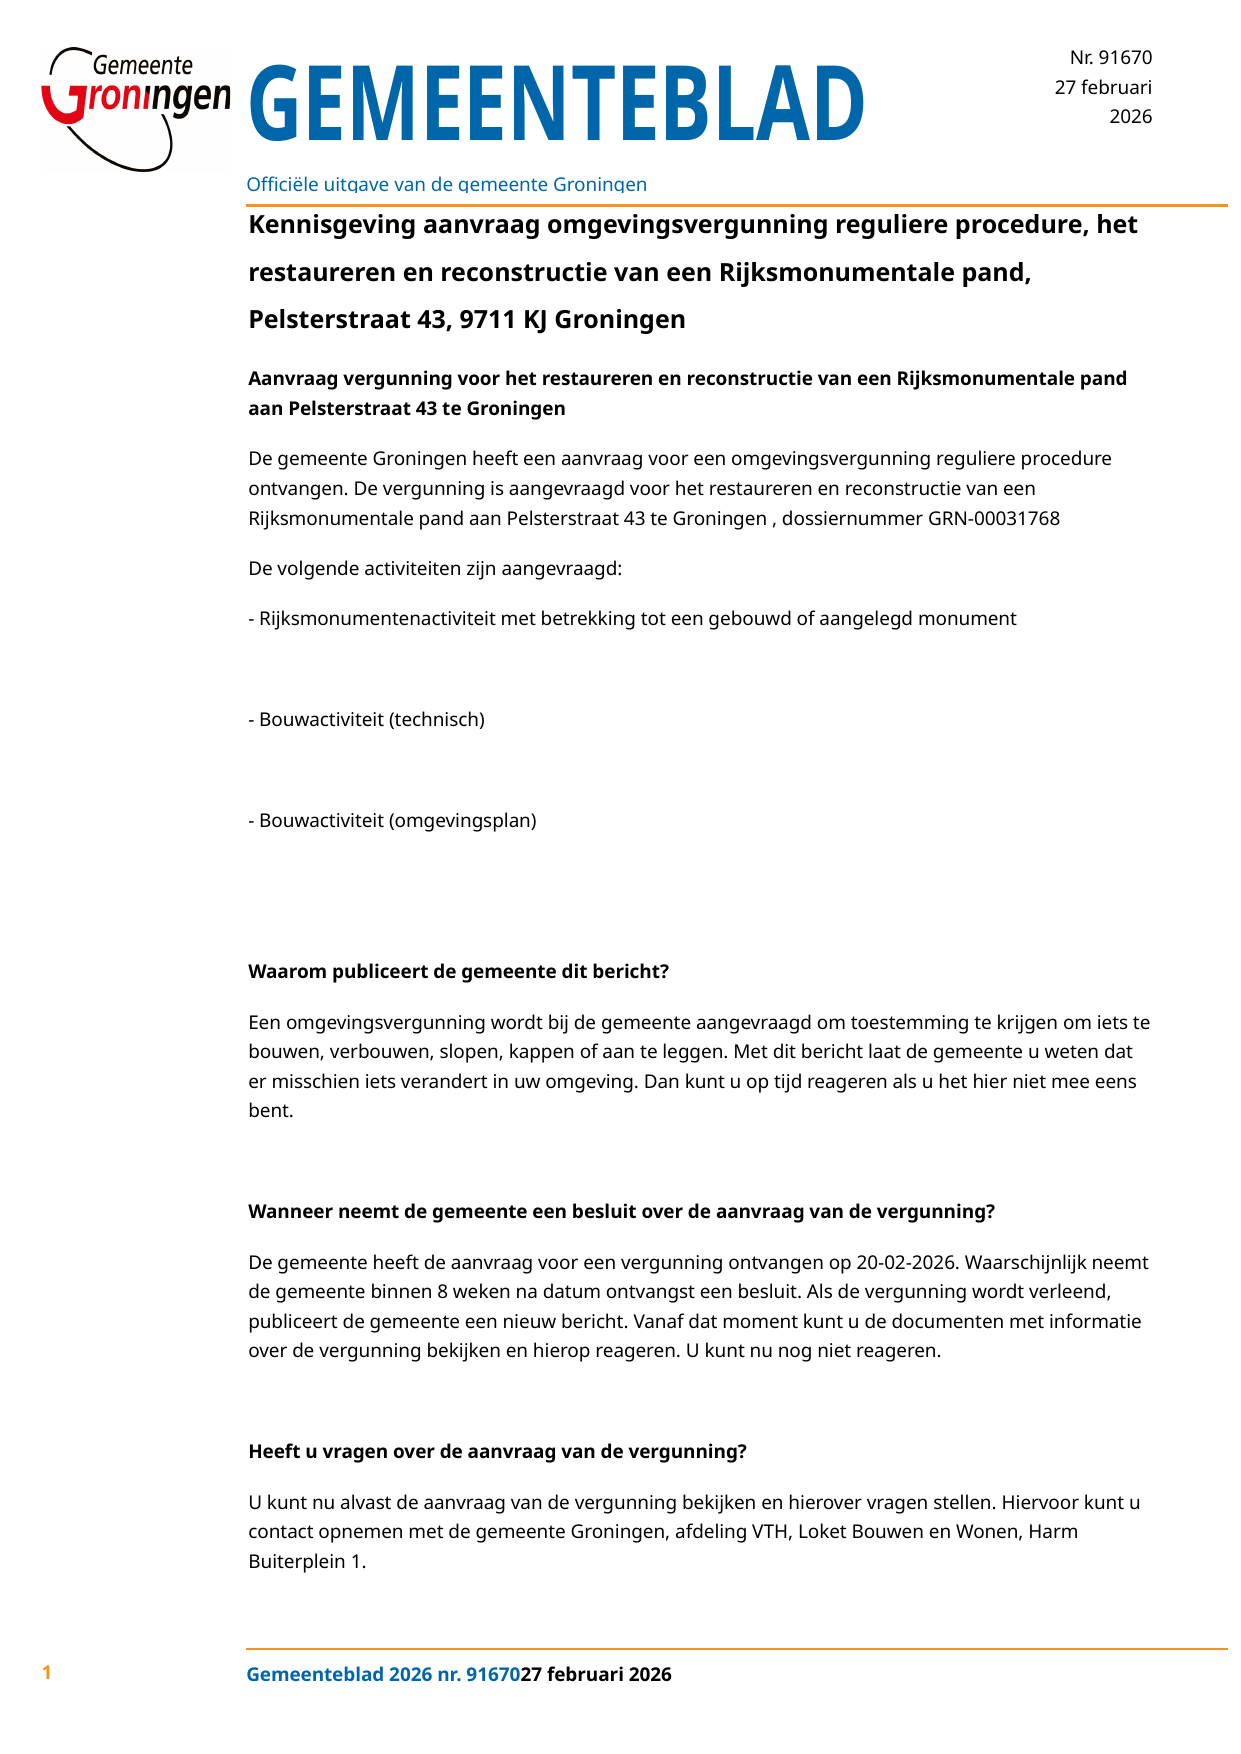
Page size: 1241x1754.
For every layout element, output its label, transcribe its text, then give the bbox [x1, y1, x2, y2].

text - Bouwactiviteit (technisch) [248, 706, 1152, 732]
text U kunt nu alvast de aanvraag van de vergunning bekijken en hierover vragen stellen. Hiervoor kunt u contact opnemen met de gemeente Groningen, afdeling VTH, Loket Bouwen en Wonen, Harm Buiterplein 1. [248, 1489, 1152, 1574]
text - Bouwactiviteit (omgevingsplan) [248, 807, 1152, 833]
text Waarom publiceert de gemeente dit bericht? [248, 958, 1152, 984]
text Kennisgeving aanvraag omgevingsvergunning reguliere procedure, het restaureren en reconstructie van een Rijksmonumentale pand, Pelsterstraat 43, 9711 KJ Groningen [248, 207, 1152, 336]
text Aanvraag vergunning voor het restaureren en reconstructie van een Rijksmonumentale pand aan Pelsterstraat 43 te Groningen [248, 366, 1152, 421]
text De gemeente heeft de aanvraag voor een vergunning ontvangen op 20-02-2026. Waarschijnlijk neemt de gemeente binnen 8 weken na datum ontvangst een besluit. Als de vergunning wordt verleend, publiceert de gemeente een nieuw bericht. Vanaf dat moment kunt u de documenten met informatie over de vergunning bekijken en hierop reageren. U kunt nu nog niet reageren. [248, 1249, 1152, 1363]
text Wanneer neemt de gemeente een besluit over de aanvraag van de vergunning? [248, 1198, 1152, 1224]
text De volgende activiteiten zijn aangevraagd: [248, 555, 1152, 581]
picture [41, 47, 231, 172]
text - Rijksmonumentenactiviteit met betrekking tot een gebouwd of aangelegd monument [248, 606, 1152, 631]
text Een omgevingsvergunning wordt bij de gemeente aangevraagd om toestemming te krijgen om iets te bouwen, verbouwen, slopen, kappen of aan te leggen. Met dit bericht laat de gemeente u weten dat er misschien iets verandert in uw omgeving. Dan kunt u op tijd reageren als u het hier niet mee eens bent. [248, 1009, 1152, 1123]
text De gemeente Groningen heeft een aanvraag voor een omgevingsvergunning reguliere procedure ontvangen. De vergunning is aangevraagd voor het restaureren en reconstructie van een Rijksmonumentale pand aan Pelsterstraat 43 te Groningen , dossiernummer GRN-00031768 [248, 446, 1152, 530]
text Heeft u vragen over de aanvraag van de vergunning? [248, 1438, 1152, 1464]
